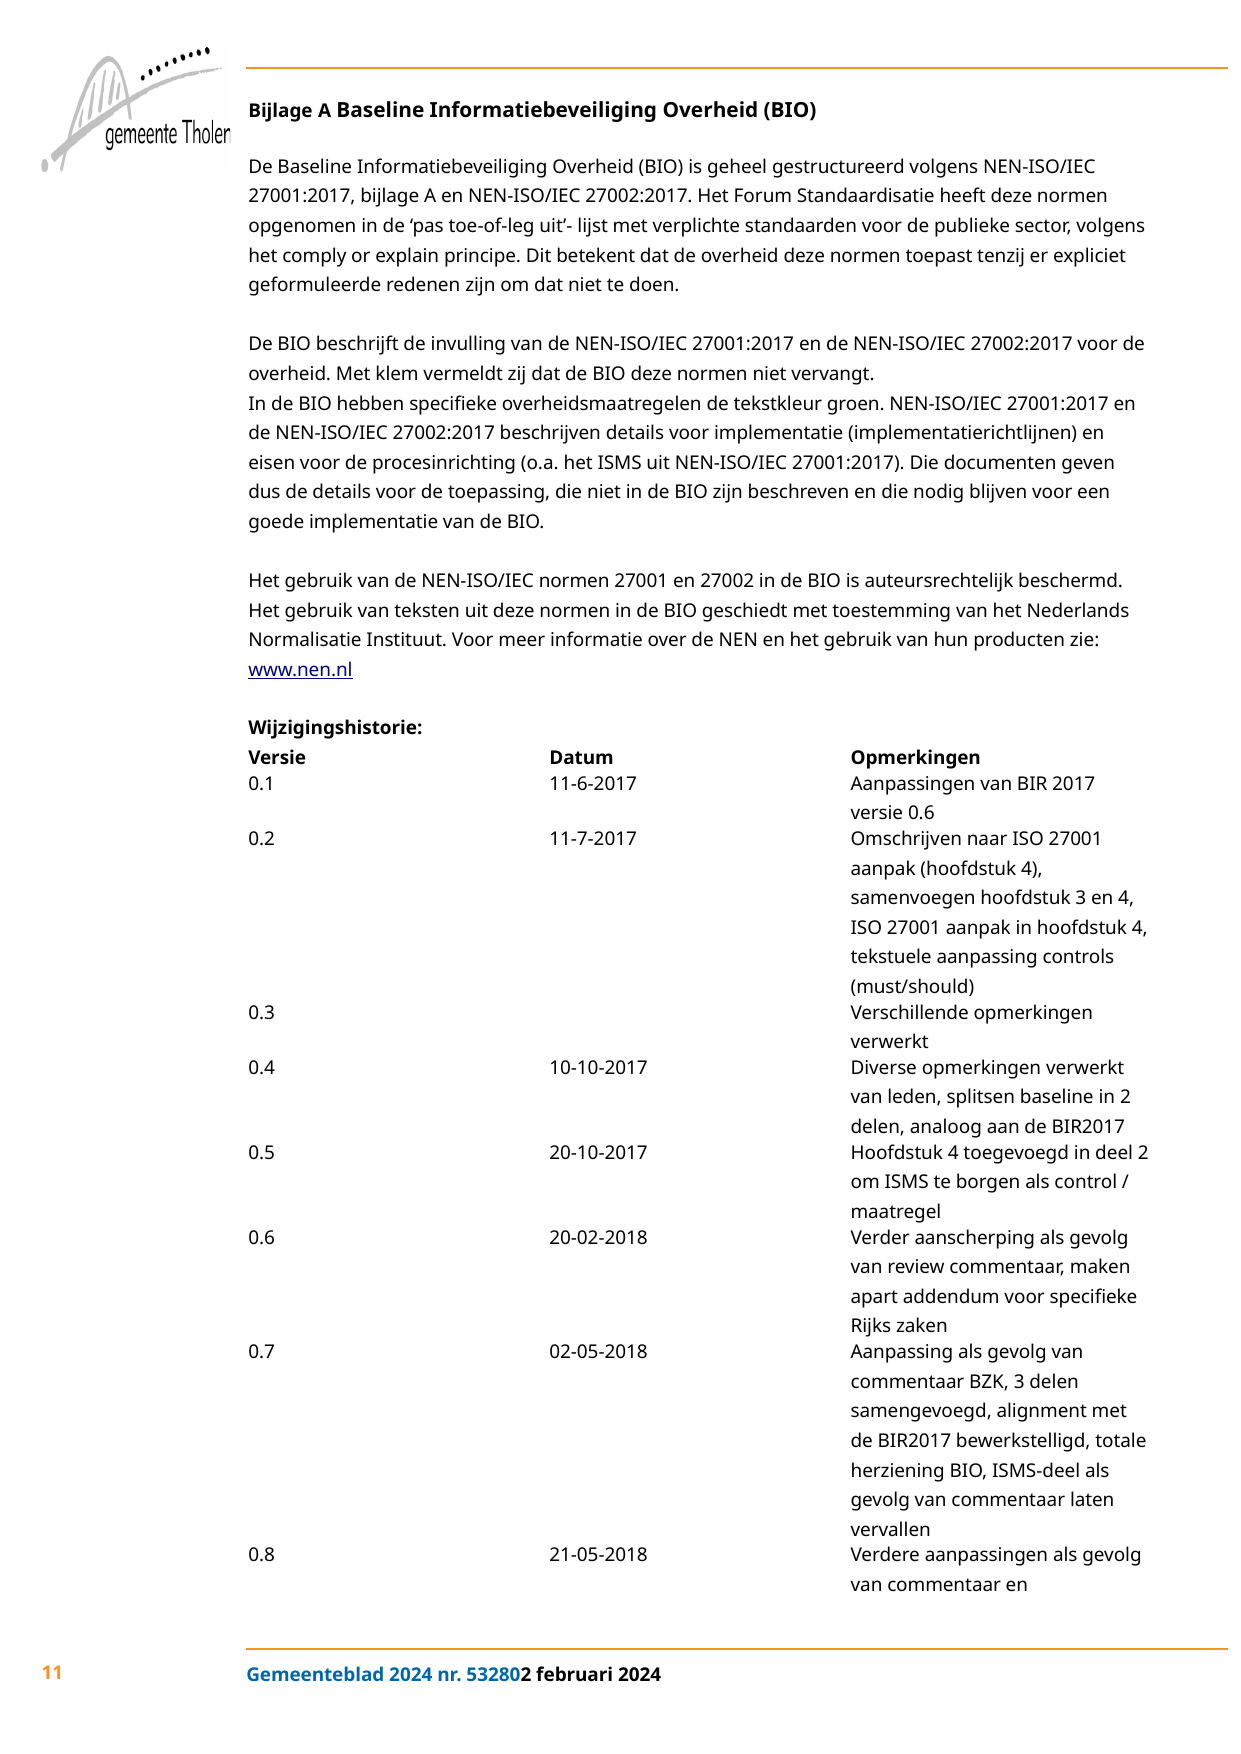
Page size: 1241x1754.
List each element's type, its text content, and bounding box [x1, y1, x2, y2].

table_cell Aanpassing als gevolg van commentaar BZK, 3 delen samengevoegd, alignment met de BIR2017 bewerkstelligd, totale herziening BIO, ISMS-deel als gevolg van commentaar laten vervallen [850, 1339, 1152, 1542]
table_cell 0.5 [248, 1139, 549, 1224]
table_cell 0.3 [248, 999, 549, 1054]
table_cell 10-10-2017 [549, 1054, 850, 1139]
table_cell 0.6 [248, 1224, 549, 1338]
table_cell Verder aanscherping als gevolg van review commentaar, maken apart addendum voor specifieke Rijks zaken [850, 1224, 1152, 1338]
picture [41, 47, 231, 172]
table_cell 02-05-2018 [549, 1339, 850, 1542]
table_cell Verschillende opmerkingen verwerkt [850, 999, 1152, 1054]
text Bijlage A Baseline Informatiebeveiliging Overheid (BIO) [248, 95, 1152, 123]
table_cell 0.4 [248, 1054, 549, 1139]
table_cell Verdere aanpassingen als gevolg van commentaar en [850, 1542, 1152, 1597]
table_cell 0.7 [248, 1339, 549, 1542]
table_cell 20-02-2018 [549, 1224, 850, 1338]
text Wijzigingshistorie: [248, 714, 1152, 740]
table_cell Aanpassingen van BIR 2017 versie 0.6 [850, 770, 1152, 825]
table_cell Diverse opmerkingen verwerkt van leden, splitsen baseline in 2 delen, analoog aan de BIR2017 [850, 1054, 1152, 1139]
table_cell 0.2 [248, 825, 549, 999]
table_cell 0.8 [248, 1542, 549, 1597]
table_header Datum [549, 744, 850, 770]
table_cell 20-10-2017 [549, 1139, 850, 1224]
table_cell Hoofdstuk 4 toegevoegd in deel 2 om ISMS te borgen als control / maatregel [850, 1139, 1152, 1224]
table_cell [549, 999, 850, 1054]
table_cell 0.1 [248, 770, 549, 825]
table_cell 11-7-2017 [549, 825, 850, 999]
table_header Opmerkingen [850, 744, 1152, 770]
table_header Versie [248, 744, 549, 770]
table_header De Baseline Informatiebeveiliging Overheid (BIO) is geheel gestructureerd volgens NEN-ISO/IEC 27001:2017, bijlage A en NEN-ISO/IEC 27002:2017. Het Forum Standaardisatie heeft deze normen opgenomen in de ‘pas toe-of-leg uit’- lijst met verplichte standaarden voor de publieke sector, volgens het comply or explain principe. Dit betekent dat de overheid deze normen toepast tenzij er expliciet geformuleerde redenen zijn om dat niet te doen. De BIO beschrijft de invulling van de NEN-ISO/IEC 27001:2017 en de NEN-ISO/IEC 27002:2017 voor de overheid. Met klem vermeldt zij dat de BIO deze normen niet vervangt. In de BIO hebben specifieke overheidsmaatregelen de tekstkleur groen. NEN-ISO/IEC 27001:2017 en de NEN-ISO/IEC 27002:2017 beschrijven details voor implementatie (implementatierichtlijnen) en eisen voor de procesinrichting (o.a. het ISMS uit NEN-ISO/IEC 27001:2017). Die documenten geven dus de details voor de toepassing, die niet in de BIO zijn beschreven en die nodig blijven voor een goede implementatie van de BIO. Het gebruik van de NEN-ISO/IEC normen 27001 en 27002 in de BIO is auteursrechtelijk beschermd. Het gebruik van teksten uit deze normen in de BIO geschiedt met toestemming van het Nederlands Normalisatie Instituut. Voor meer informatie over de NEN en het gebruik van hun producten zie: www.nen.nl [248, 153, 1152, 682]
table_cell 21-05-2018 [549, 1542, 850, 1597]
table_cell Omschrijven naar ISO 27001 aanpak (hoofdstuk 4), samenvoegen hoofdstuk 3 en 4, ISO 27001 aanpak in hoofdstuk 4, tekstuele aanpassing controls (must/should) [850, 825, 1152, 999]
table_cell 11-6-2017 [549, 770, 850, 825]
